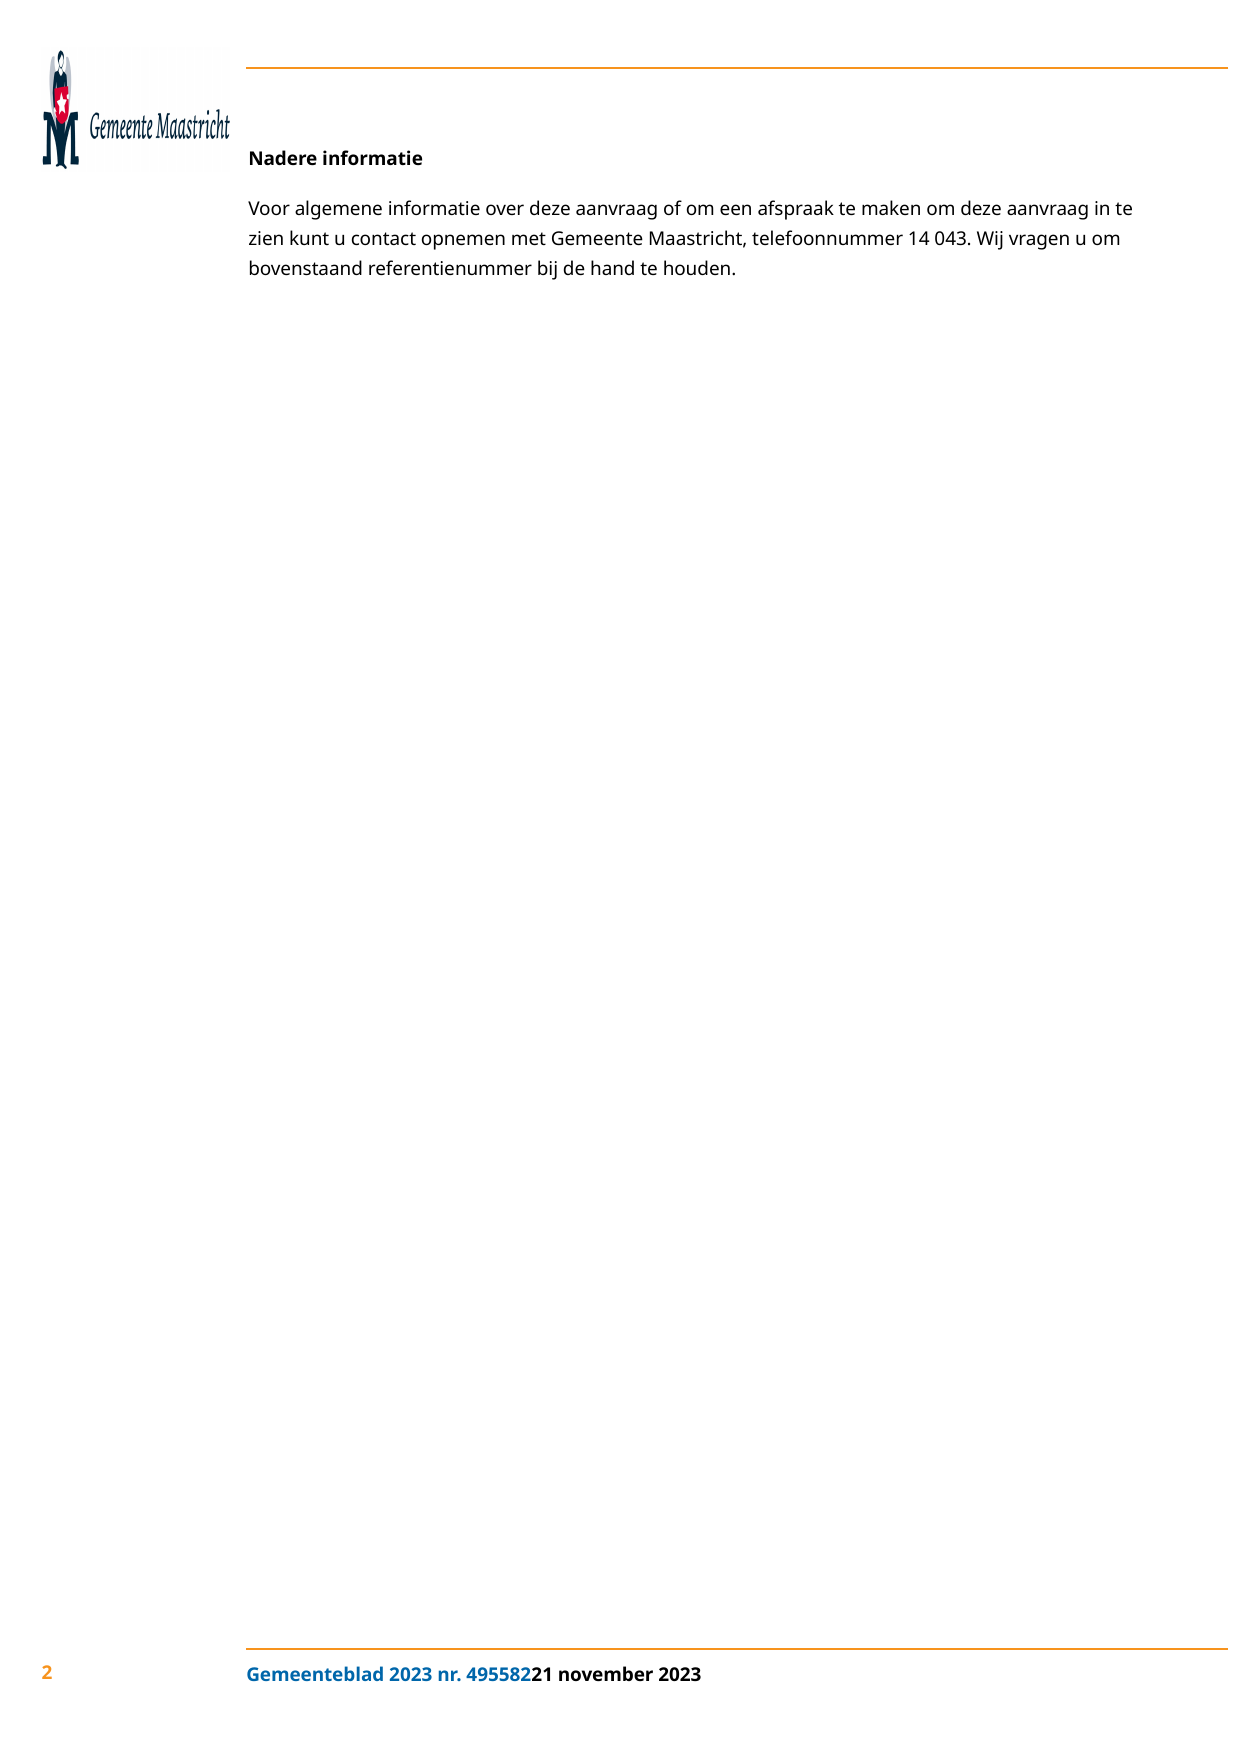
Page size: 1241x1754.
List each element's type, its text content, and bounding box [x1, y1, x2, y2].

text Voor algemene informatie over deze aanvraag of om een afspraak te maken om deze aanvraag in te zien kunt u contact opnemen met Gemeente Maastricht, telefoonnummer 14 043. Wij vragen u om bovenstaand referentienummer bij de hand te houden. [248, 196, 1152, 281]
picture [41, 47, 231, 172]
text Nadere informatie [248, 145, 1152, 171]
